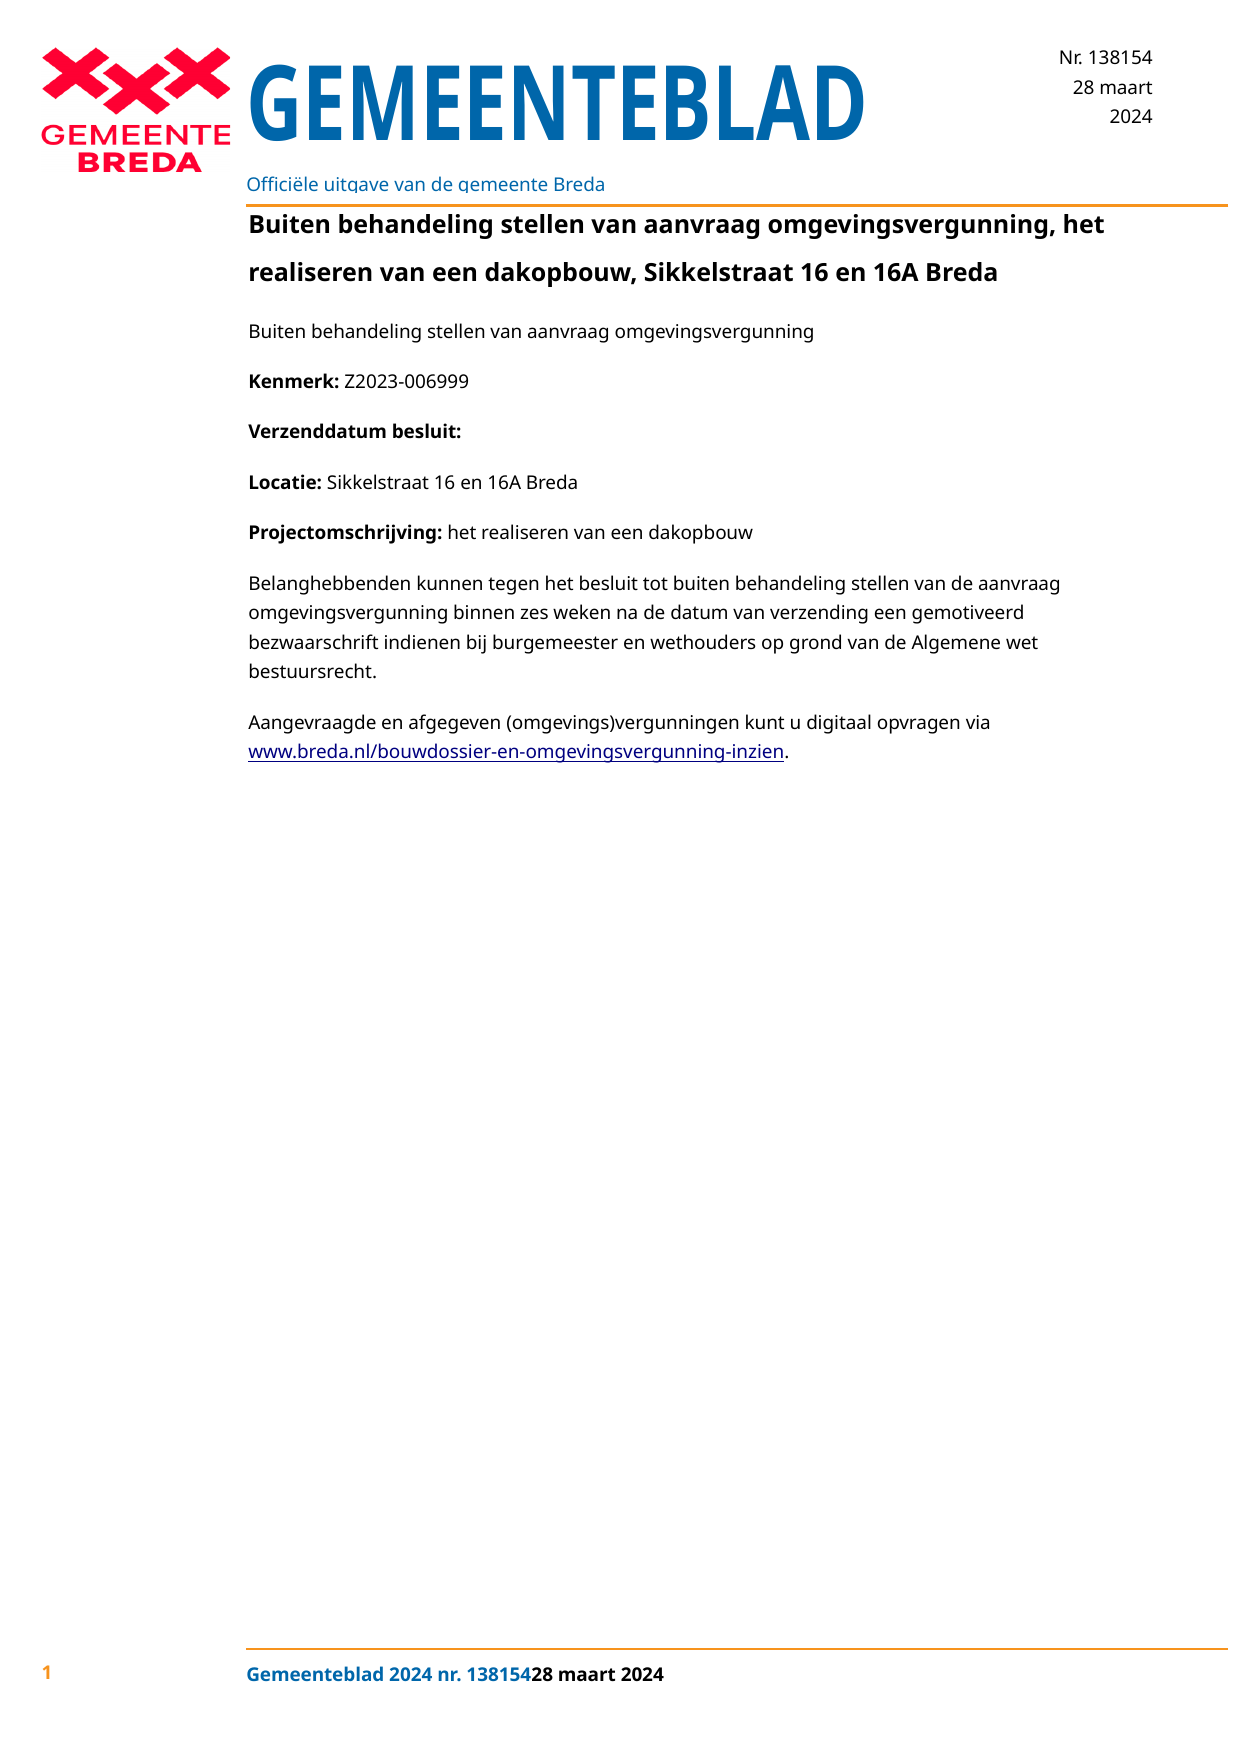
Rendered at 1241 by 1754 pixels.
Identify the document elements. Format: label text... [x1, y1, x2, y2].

text Projectomschrijving: het realiseren van een dakopbouw [248, 519, 1152, 545]
text Belanghebbenden kunnen tegen het besluit tot buiten behandeling stellen van de aanvraag omgevingsvergunning binnen zes weken na de datum van verzending een gemotiveerd bezwaarschrift indienen bij burgemeester en wethouders op grond van de Algemene wet bestuursrecht. [248, 570, 1152, 684]
text Kenmerk: Z2023-006999 [248, 368, 1152, 394]
picture [41, 47, 231, 172]
text Verzenddatum besluit: [248, 419, 1152, 444]
text Aangevraagde en afgegeven (omgevings)vergunningen kunt u digitaal opvragen via www.breda.nl/bouwdossier-en-omgevingsvergunning-inzien. [248, 709, 1152, 764]
text Buiten behandeling stellen van aanvraag omgevingsvergunning [248, 318, 1152, 344]
text Buiten behandeling stellen van aanvraag omgevingsvergunning, het realiseren van een dakopbouw, Sikkelstraat 16 en 16A Breda [248, 207, 1152, 288]
text Locatie: Sikkelstraat 16 en 16A Breda [248, 469, 1152, 495]
